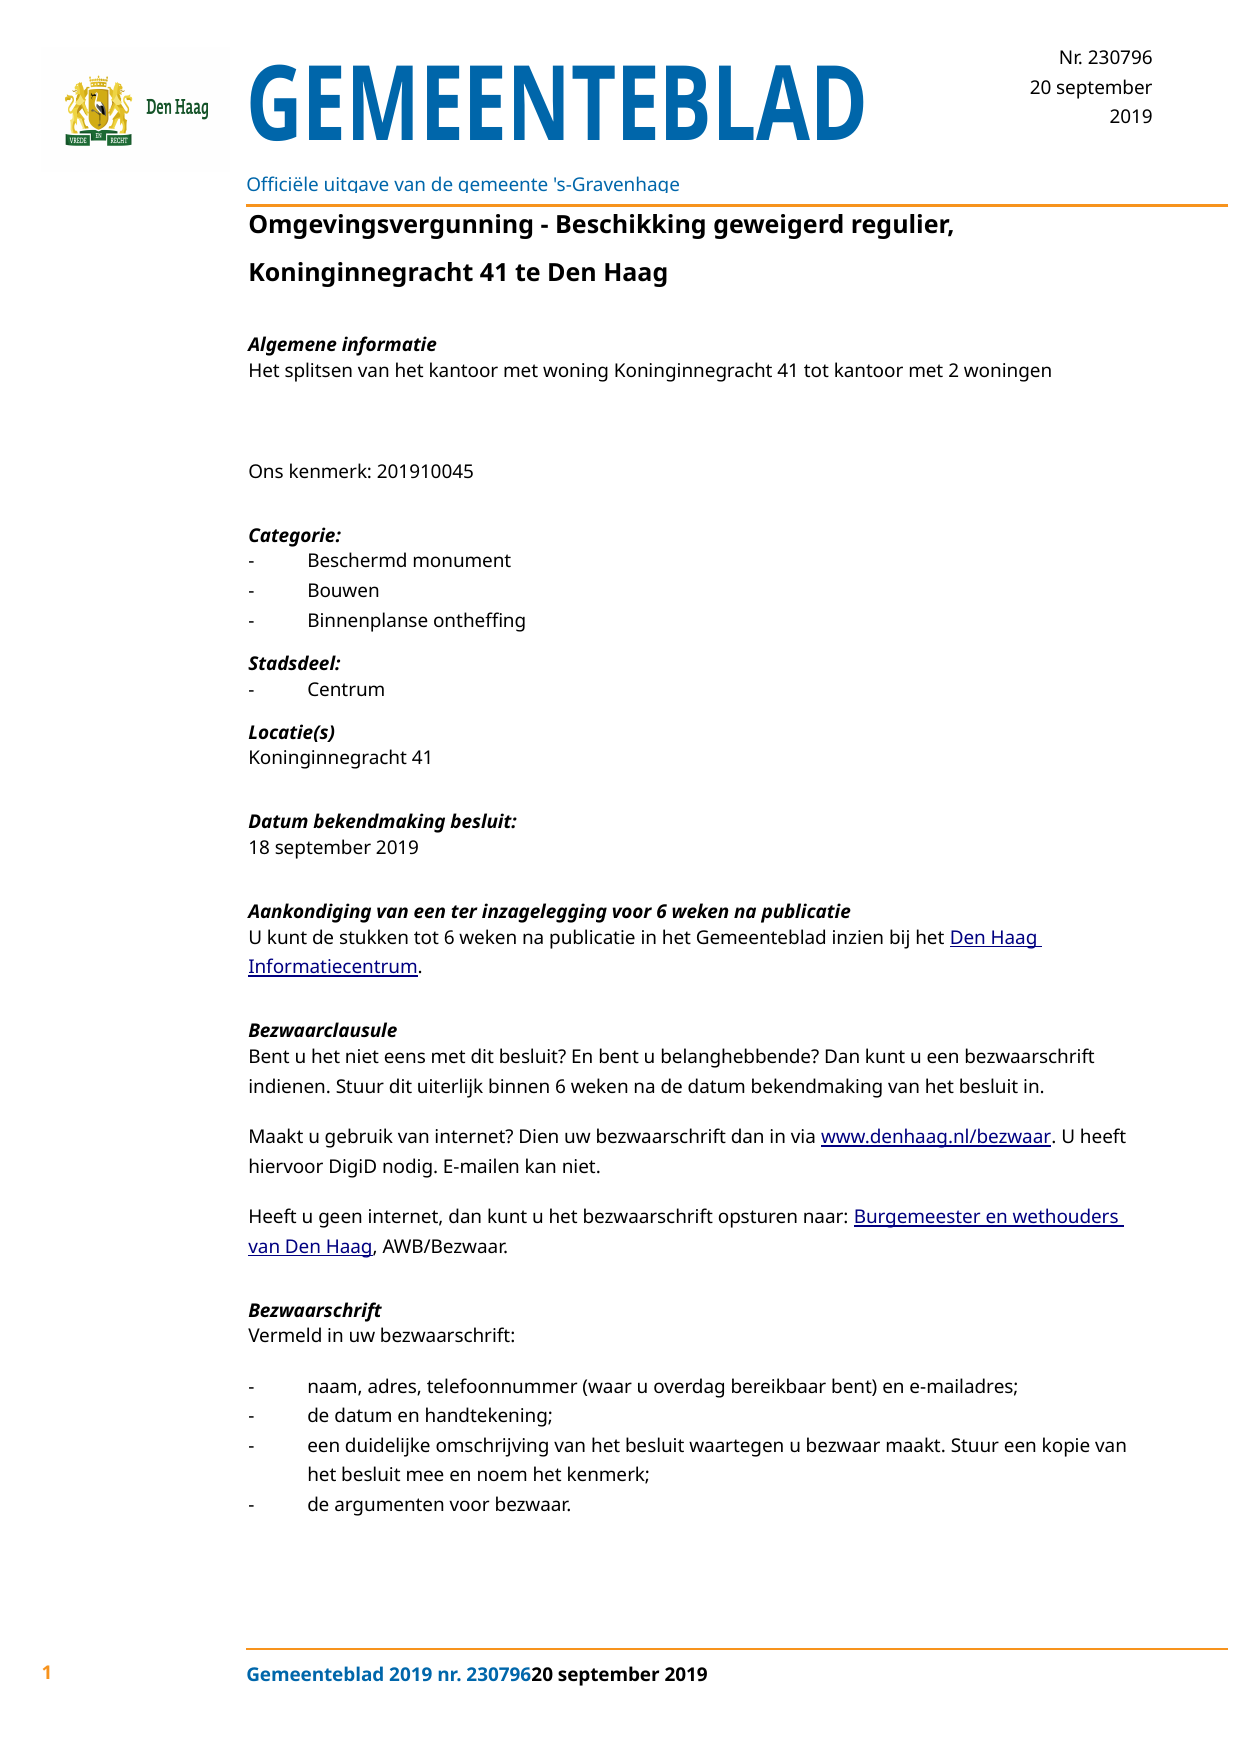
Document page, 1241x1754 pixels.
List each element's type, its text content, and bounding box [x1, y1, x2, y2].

text Locatie(s) [248, 719, 1152, 744]
text Het splitsen van het kantoor met woning Koninginnegracht 41 tot kantoor met 2 woningen [248, 357, 1152, 383]
text Omgevingsvergunning - Beschikking geweigerd regulier, Koninginnegracht 41 te Den Haag [248, 207, 1152, 288]
text Ons kenmerk: 201910045 [248, 458, 1152, 484]
list Beschermd monument [248, 548, 1152, 573]
text Categorie: [248, 522, 1152, 548]
list de datum en handtekening; [248, 1402, 1152, 1428]
text Vermeld in uw bezwaarschrift: [248, 1322, 1152, 1348]
text Stadsdeel: [248, 650, 1152, 676]
text 18 september 2019 [248, 834, 1152, 860]
picture [41, 47, 231, 172]
text Aankondiging van een ter inzagelegging voor 6 weken na publicatie [248, 898, 1152, 924]
text Algemene informatie [248, 331, 1152, 357]
text U kunt de stukken tot 6 weken na publicatie in het Gemeenteblad inzien bij het Den Haag Informatiecentrum. [248, 924, 1152, 979]
text Bent u het niet eens met dit besluit? En bent u belanghebbende? Dan kunt u een bezwaarschrift indienen. Stuur dit uiterlijk binnen 6 weken na de datum bekendmaking van het besluit in. [248, 1043, 1152, 1098]
list naam, adres, telefoonnummer (waar u overdag bereikbaar bent) en e-mailadres; [248, 1373, 1152, 1399]
text Datum bekendmaking besluit: [248, 808, 1152, 834]
text Maakt u gebruik van internet? Dien uw bezwaarschrift dan in via www.denhaag.nl/bezwaar. U heeft hiervoor DigiD nodig. E-mailen kan niet. [248, 1123, 1152, 1178]
text Bezwaarclausule [248, 1017, 1152, 1043]
list Binnenplanse ontheffing [248, 607, 1152, 633]
text Koninginnegracht 41 [248, 744, 1152, 770]
text Bezwaarschrift [248, 1297, 1152, 1322]
list een duidelijke omschrijving van het besluit waartegen u bezwaar maakt. Stuur een kopie van het besluit mee en noem het kenmerk; [248, 1432, 1152, 1487]
list Bouwen [248, 577, 1152, 603]
text Heeft u geen internet, dan kunt u het bezwaarschrift opsturen naar: Burgemeester en wethouders van Den Haag, AWB/Bezwaar. [248, 1203, 1152, 1258]
list Centrum [248, 676, 1152, 701]
list de argumenten voor bezwaar. [248, 1491, 1152, 1517]
